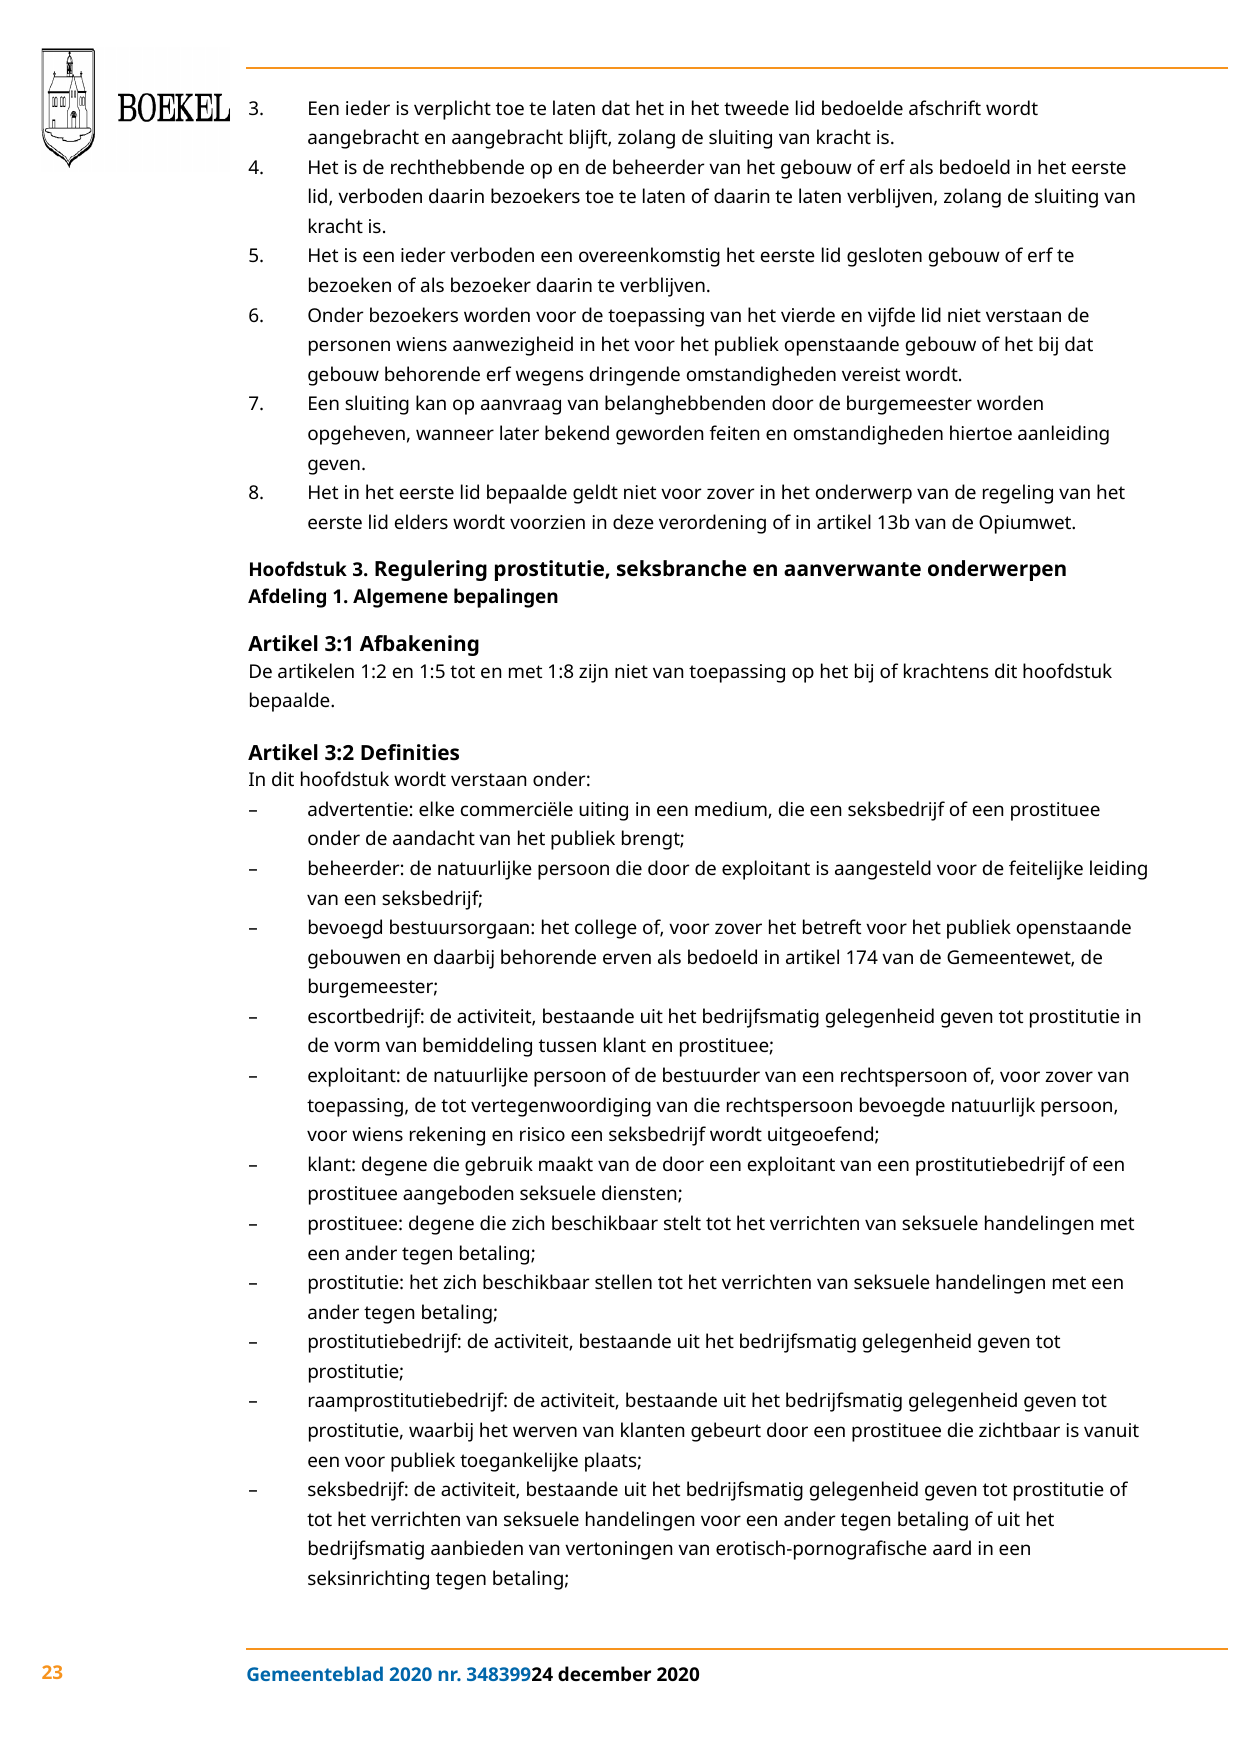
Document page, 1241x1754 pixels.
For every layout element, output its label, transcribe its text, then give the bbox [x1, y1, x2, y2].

text In dit hoofdstuk wordt verstaan onder: [248, 766, 1152, 792]
list Onder bezoekers worden voor de toepassing van het vierde en vijfde lid niet verstaan de personen wiens aanwezigheid in het voor het publiek openstaande gebouw of het bij dat gebouw behorende erf wegens dringende omstandigheden vereist wordt. [248, 302, 1152, 387]
list Het is een ieder verboden een overeenkomstig het eerste lid gesloten gebouw of erf te bezoeken of als bezoeker daarin te verblijven. [248, 243, 1152, 298]
text Artikel 3:1 Afbakening [248, 629, 1152, 658]
list bevoegd bestuursorgaan: het college of, voor zover het betreft voor het publiek openstaande gebouwen en daarbij behorende erven als bedoeld in artikel 174 van de Gemeentewet, de burgemeester; [248, 914, 1152, 999]
list prostitutie: het zich beschikbaar stellen tot het verrichten van seksuele handelingen met een ander tegen betaling; [248, 1269, 1152, 1325]
list Het is de rechthebbende op en de beheerder van het gebouw of erf als bedoeld in het eerste lid, verboden daarin bezoekers toe te laten of daarin te laten verblijven, zolang de sluiting van kracht is. [248, 154, 1152, 239]
list klant: degene die gebruik maakt van de door een exploitant van een prostitutiebedrijf of een prostituee aangeboden seksuele diensten; [248, 1151, 1152, 1206]
list prostitutiebedrijf: de activiteit, bestaande uit het bedrijfsmatig gelegenheid geven tot prostitutie; [248, 1328, 1152, 1384]
list beheerder: de natuurlijke persoon die door de exploitant is aangesteld voor de feitelijke leiding van een seksbedrijf; [248, 855, 1152, 911]
list advertentie: elke commerciële uiting in een medium, die een seksbedrijf of een prostituee onder de aandacht van het publiek brengt; [248, 796, 1152, 851]
list seksbedrijf: de activiteit, bestaande uit het bedrijfsmatig gelegenheid geven tot prostitutie of tot het verrichten van seksuele handelingen voor een ander tegen betaling of uit het bedrijfsmatig aanbieden van vertoningen van erotisch-pornografische aard in een seksinrichting tegen betaling; [248, 1476, 1152, 1591]
list Een sluiting kan op aanvraag van belanghebbenden door de burgemeester worden opgeheven, wanneer later bekend geworden feiten en omstandigheden hiertoe aanleiding geven. [248, 391, 1152, 476]
text Afdeling 1. Algemene bepalingen [248, 583, 1152, 609]
picture [41, 47, 231, 172]
text Artikel 3:2 Definities [248, 738, 1152, 766]
text De artikelen 1:2 en 1:5 tot en met 1:8 zijn niet van toepassing op het bij of krachtens dit hoofdstuk bepaalde. [248, 658, 1152, 713]
list exploitant: de natuurlijke persoon of de bestuurder van een rechtspersoon of, voor zover van toepassing, de tot vertegenwoordiging van die rechtspersoon bevoegde natuurlijk persoon, voor wiens rekening en risico een seksbedrijf wordt uitgeoefend; [248, 1062, 1152, 1147]
list Een ieder is verplicht toe te laten dat het in het tweede lid bedoelde afschrift wordt aangebracht en aangebracht blijft, zolang de sluiting van kracht is. [248, 95, 1152, 150]
list escortbedrijf: de activiteit, bestaande uit het bedrijfsmatig gelegenheid geven tot prostitutie in de vorm van bemiddeling tussen klant en prostituee; [248, 1003, 1152, 1058]
list raamprostitutiebedrijf: de activiteit, bestaande uit het bedrijfsmatig gelegenheid geven tot prostitutie, waarbij het werven van klanten gebeurt door een prostituee die zichtbaar is vanuit een voor publiek toegankelijke plaats; [248, 1388, 1152, 1473]
list Het in het eerste lid bepaalde geldt niet voor zover in het onderwerp van de regeling van het eerste lid elders wordt voorzien in deze verordening of in artikel 13b van de Opiumwet. [248, 479, 1152, 535]
list prostituee: degene die zich beschikbaar stelt tot het verrichten van seksuele handelingen met een ander tegen betaling; [248, 1210, 1152, 1266]
text Hoofdstuk 3. Regulering prostitutie, seksbranche en aanverwante onderwerpen [248, 554, 1152, 583]
